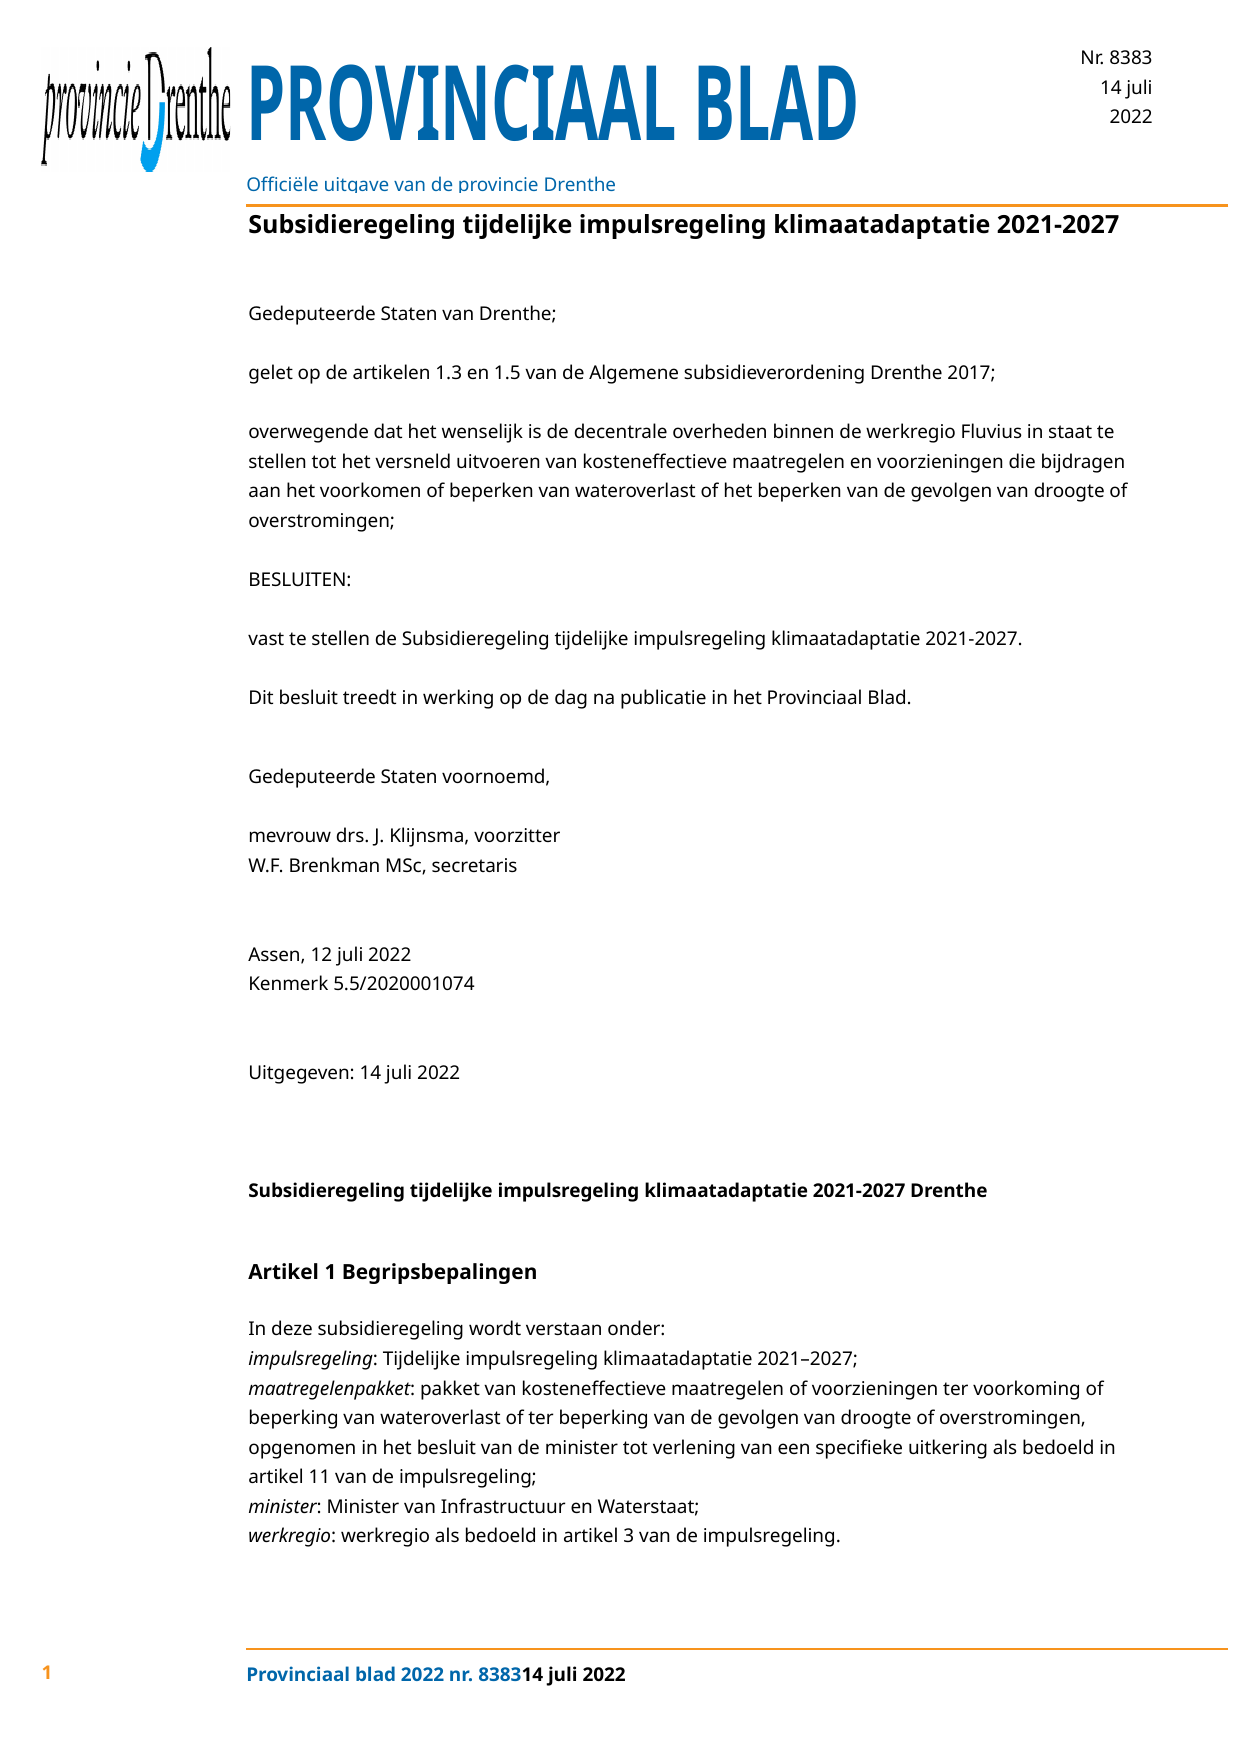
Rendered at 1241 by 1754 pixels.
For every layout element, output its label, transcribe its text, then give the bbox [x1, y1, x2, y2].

text W.F. Brenkman MSc, secretaris [248, 852, 1152, 878]
text Gedeputeerde Staten van Drenthe; [248, 300, 1152, 326]
text Kenmerk 5.5/2020001074 [248, 970, 1152, 996]
text Dit besluit treedt in werking op de dag na publicatie in het Provinciaal Blad. [248, 684, 1152, 710]
text Gedeputeerde Staten voornoemd, [248, 763, 1152, 789]
text werkregio: werkregio als bedoeld in artikel 3 van de impulsregeling. [248, 1523, 1152, 1548]
text Artikel 1 Begripsbepalingen [248, 1257, 1152, 1286]
text maatregelenpakket: pakket van kosteneffectieve maatregelen of voorzieningen ter voorkoming of beperking van wateroverlast of ter beperking van de gevolgen van droogte of overstromingen, opgenomen in het besluit van de minister tot verlening van een specifieke uitkering als bedoeld in artikel 11 van de impulsregeling; [248, 1375, 1152, 1489]
text BESLUITEN: [248, 566, 1152, 592]
text Subsidieregeling tijdelijke impulsregeling klimaatadaptatie 2021-2027 Drenthe [248, 1177, 1152, 1203]
text impulsregeling: Tijdelijke impulsregeling klimaatadaptatie 2021–2027; [248, 1345, 1152, 1371]
text mevrouw drs. J. Klijnsma, voorzitter [248, 822, 1152, 848]
text Uitgegeven: 14 juli 2022 [248, 1059, 1152, 1085]
text gelet op de artikelen 1.3 en 1.5 van de Algemene subsidieverordening Drenthe 2017; [248, 359, 1152, 385]
text overwegende dat het wenselijk is de decentrale overheden binnen de werkregio Fluvius in staat te stellen tot het versneld uitvoeren van kosteneffectieve maatregelen en voorzieningen die bijdragen aan het voorkomen of beperken van wateroverlast of het beperken van de gevolgen van droogte of overstromingen; [248, 418, 1152, 533]
text In deze subsidieregeling wordt verstaan onder: [248, 1316, 1152, 1341]
text Assen, 12 juli 2022 [248, 941, 1152, 967]
text minister: Minister van Infrastructuur en Waterstaat; [248, 1493, 1152, 1519]
text vast te stellen de Subsidieregeling tijdelijke impulsregeling klimaatadaptatie 2021-2027. [248, 625, 1152, 651]
picture [41, 47, 231, 172]
text Subsidieregeling tijdelijke impulsregeling klimaatadaptatie 2021-2027 [248, 207, 1152, 241]
